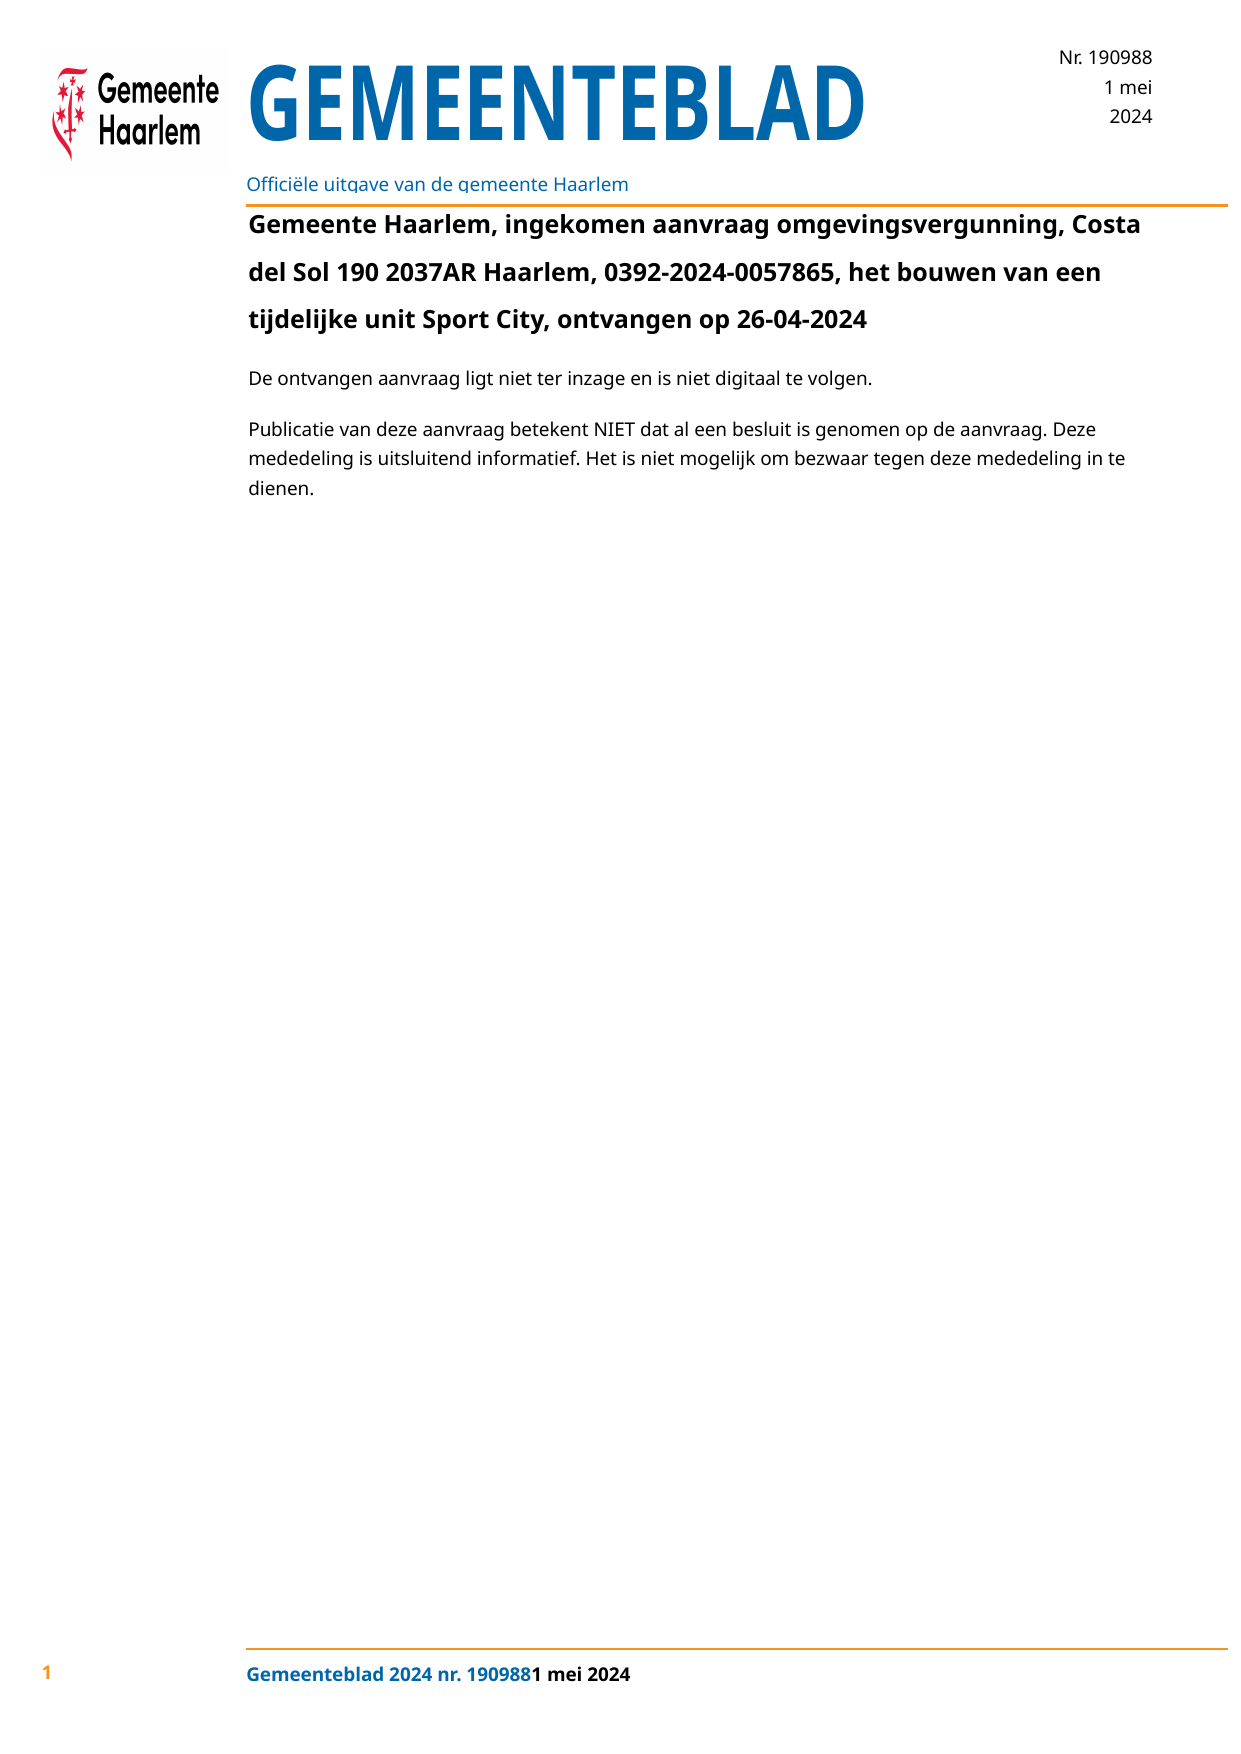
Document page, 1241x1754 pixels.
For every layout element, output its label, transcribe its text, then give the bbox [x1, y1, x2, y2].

text Publicatie van deze aanvraag betekent NIET dat al een besluit is genomen op de aanvraag. Deze mededeling is uitsluitend informatief. Het is niet mogelijk om bezwaar tegen deze mededeling in te dienen. [248, 416, 1152, 501]
text De ontvangen aanvraag ligt niet ter inzage en is niet digitaal te volgen. [248, 366, 1152, 391]
picture [41, 47, 231, 172]
text Gemeente Haarlem, ingekomen aanvraag omgevingsvergunning, Costa del Sol 190 2037AR Haarlem, 0392-2024-0057865, het bouwen van een tijdelijke unit Sport City, ontvangen op 26-04-2024 [248, 207, 1152, 336]
